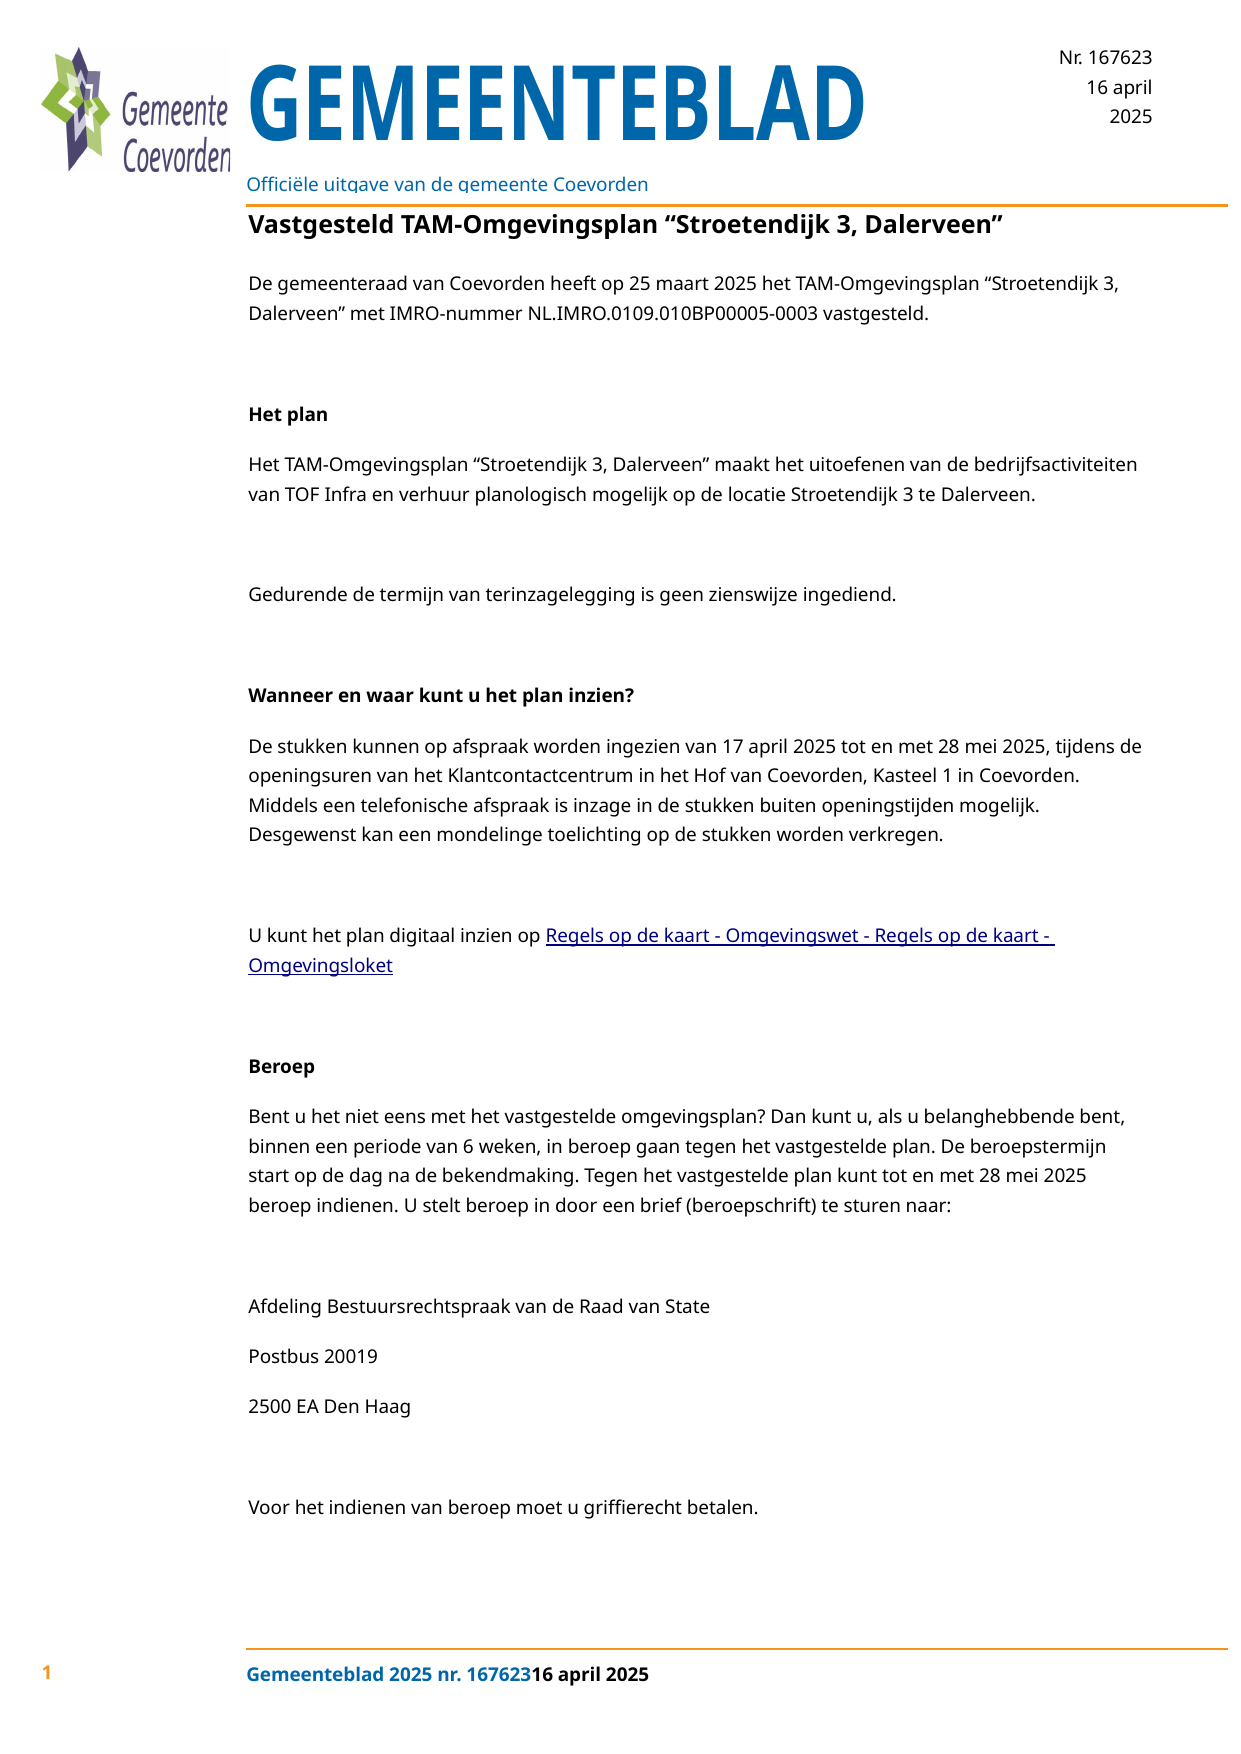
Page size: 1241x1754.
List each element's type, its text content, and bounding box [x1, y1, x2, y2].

text Beroep [248, 1053, 1152, 1078]
text Het plan [248, 401, 1152, 426]
text Afdeling Bestuursrechtspraak van de Raad van State [248, 1293, 1152, 1318]
text Voor het indienen van beroep moet u griffierecht betalen. [248, 1494, 1152, 1520]
text De gemeenteraad van Coevorden heeft op 25 maart 2025 het TAM-Omgevingsplan “Stroetendijk 3, Dalerveen” met IMRO-nummer NL.IMRO.0109.010BP00005-0003 vastgesteld. [248, 270, 1152, 326]
text Postbus 20019 [248, 1343, 1152, 1369]
text De stukken kunnen op afspraak worden ingezien van 17 april 2025 tot en met 28 mei 2025, tijdens de openingsuren van het Klantcontactcentrum in het Hof van Coevorden, Kasteel 1 in Coevorden. Middels een telefonische afspraak is inzage in de stukken buiten openingstijden mogelijk. Desgewenst kan een mondelinge toelichting op de stukken worden verkregen. [248, 733, 1152, 847]
text Het TAM-Omgevingsplan “Stroetendijk 3, Dalerveen” maakt het uitoefenen van de bedrijfsactiviteiten van TOF Infra en verhuur planologisch mogelijk op de locatie Stroetendijk 3 te Dalerveen. [248, 451, 1152, 506]
text Gedurende de termijn van terinzagelegging is geen zienswijze ingediend. [248, 582, 1152, 607]
picture [41, 47, 231, 172]
text 2500 EA Den Haag [248, 1394, 1152, 1419]
text Bent u het niet eens met het vastgestelde omgevingsplan? Dan kunt u, als u belanghebbende bent, binnen een periode van 6 weken, in beroep gaan tegen het vastgestelde plan. De beroepstermijn start op de dag na de bekendmaking. Tegen het vastgestelde plan kunt tot en met 28 mei 2025 beroep indienen. U stelt beroep in door een brief (beroepschrift) te sturen naar: [248, 1103, 1152, 1218]
text Vastgesteld TAM-Omgevingsplan “Stroetendijk 3, Dalerveen” [248, 207, 1152, 241]
text Wanneer en waar kunt u het plan inzien? [248, 682, 1152, 708]
text U kunt het plan digitaal inzien op Regels op de kaart - Omgevingswet - Regels op de kaart - Omgevingsloket [248, 922, 1152, 978]
